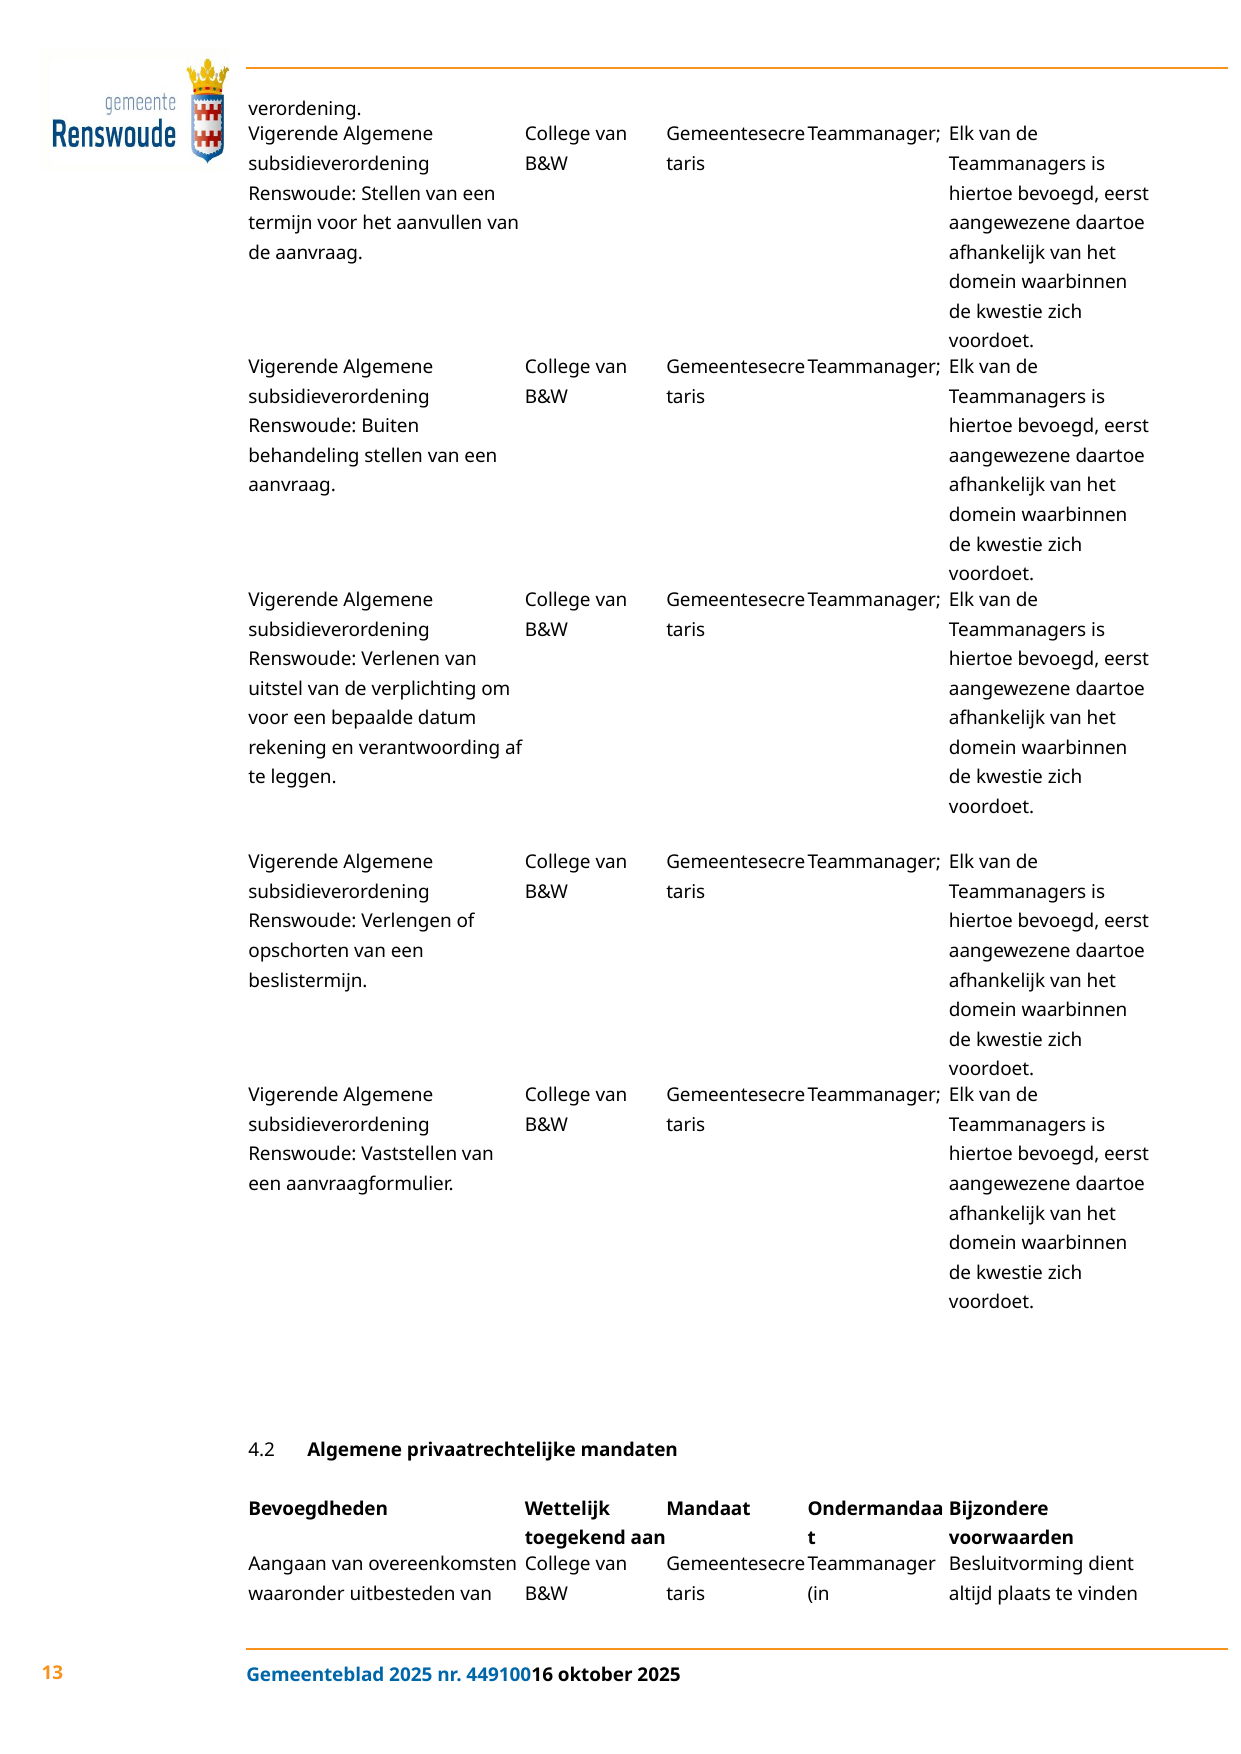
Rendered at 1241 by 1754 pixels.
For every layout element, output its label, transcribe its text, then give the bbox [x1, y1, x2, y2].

table_cell [807, 95, 949, 121]
table_cell Elk van de Teammanagers is hiertoe bevoegd, eerst aangewezene daartoe afhankelijk van het domein waarbinnen de kwestie zich voordoet. [949, 1081, 1152, 1314]
table_cell Gemeentesecretaris [666, 849, 807, 1081]
table_cell College van B&W [525, 1550, 666, 1606]
table_cell Teammanager; [807, 121, 949, 353]
table_cell Vigerende Algemene subsidieverordening Renswoude: Verlengen of opschorten van een beslistermijn. [248, 849, 524, 1081]
table_cell Gemeentesecretaris [666, 353, 807, 586]
list Algemene privaatrechtelijke mandaten [248, 1436, 1152, 1461]
table_header Mandaat [666, 1495, 807, 1550]
table_cell [666, 95, 807, 121]
table_header Bijzondere voorwaarden [949, 1495, 1152, 1550]
table_cell Teammanager; [807, 1081, 949, 1314]
table_cell Gemeentesecretaris [666, 586, 807, 848]
table_cell Teammanager; [807, 586, 949, 848]
table_cell Teammanager (in [807, 1550, 949, 1606]
table_cell Elk van de Teammanagers is hiertoe bevoegd, eerst aangewezene daartoe afhankelijk van het domein waarbinnen de kwestie zich voordoet. [949, 586, 1152, 848]
table_cell Elk van de Teammanagers is hiertoe bevoegd, eerst aangewezene daartoe afhankelijk van het domein waarbinnen de kwestie zich voordoet. [949, 849, 1152, 1081]
table_cell Elk van de Teammanagers is hiertoe bevoegd, eerst aangewezene daartoe afhankelijk van het domein waarbinnen de kwestie zich voordoet. [949, 353, 1152, 586]
table_cell Vigerende Algemene subsidieverordening Renswoude: Verlenen van uitstel van de verplichting om voor een bepaalde datum rekening en verantwoording af te leggen. [248, 586, 524, 848]
table_cell College van B&W [525, 586, 666, 848]
table_cell Gemeentesecretaris [666, 1081, 807, 1314]
table_cell Vigerende Algemene subsidieverordening Renswoude: Vaststellen van een aanvraagformulier. [248, 1081, 524, 1314]
table_cell College van B&W [525, 121, 666, 353]
table_cell Teammanager; [807, 353, 949, 586]
table_cell College van B&W [525, 353, 666, 586]
table_header Ondermandaat [807, 1495, 949, 1550]
table_cell Gemeentesecretaris [666, 121, 807, 353]
table_cell Vigerende Algemene subsidieverordening Renswoude: Buiten behandeling stellen van een aanvraag. [248, 353, 524, 586]
table_cell Gemeentesecretaris [666, 1550, 807, 1606]
table_cell verordening. [248, 95, 524, 121]
table_cell Aangaan van overeenkomsten waaronder uitbesteden van [248, 1550, 524, 1606]
table_cell Elk van de Teammanagers is hiertoe bevoegd, eerst aangewezene daartoe afhankelijk van het domein waarbinnen de kwestie zich voordoet. [949, 121, 1152, 353]
table_header Bevoegdheden [248, 1495, 524, 1550]
table_cell Besluitvorming dient altijd plaats te vinden [949, 1550, 1152, 1606]
table_cell Vigerende Algemene subsidieverordening Renswoude: Stellen van een termijn voor het aanvullen van de aanvraag. [248, 121, 524, 353]
table_cell College van B&W [525, 849, 666, 1081]
table_cell [949, 95, 1152, 121]
picture [41, 47, 231, 172]
table_cell Teammanager; [807, 849, 949, 1081]
table_cell College van B&W [525, 1081, 666, 1314]
table_cell [525, 95, 666, 121]
table_header Wettelijk toegekend aan [525, 1495, 666, 1550]
